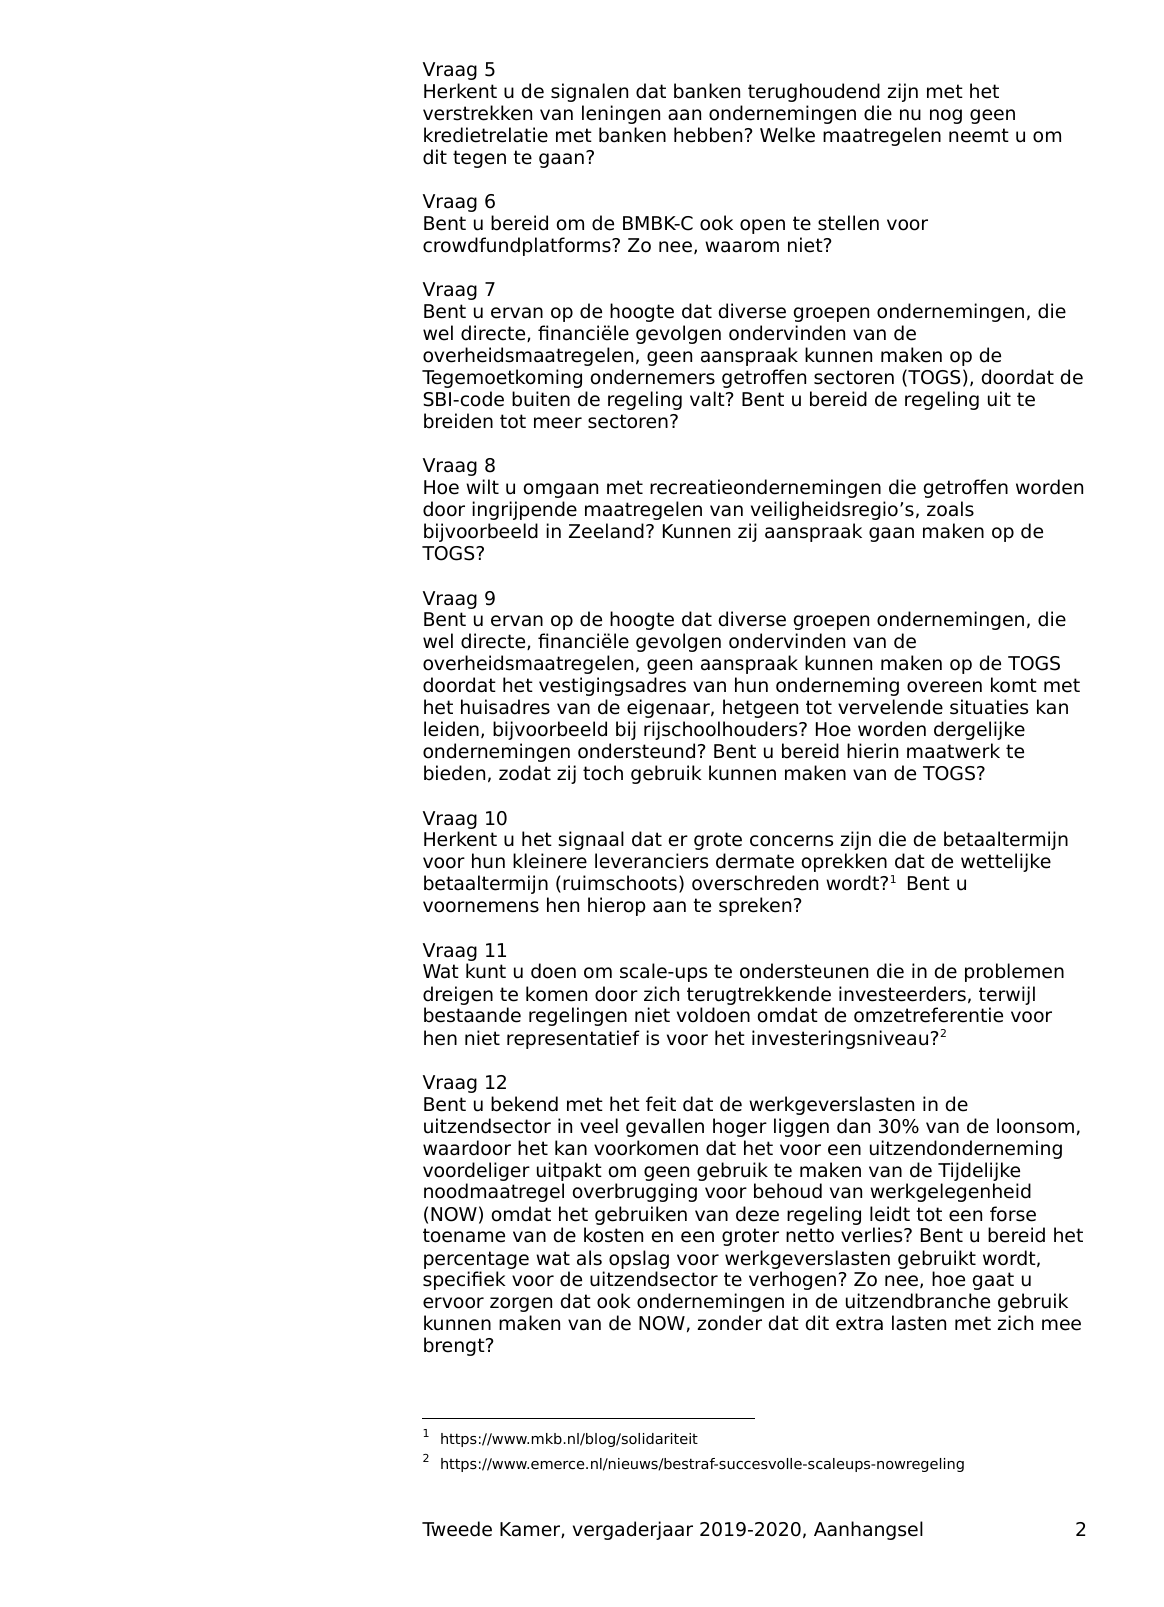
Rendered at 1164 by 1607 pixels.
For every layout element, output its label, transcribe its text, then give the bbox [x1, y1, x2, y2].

text Herkent u de signalen dat banken terughoudend zijn met het verstrekken van leningen aan ondernemingen die nu nog geen kredietrelatie met banken hebben? Welke maatregelen neemt u om dit tegen te gaan? [422, 81, 1087, 169]
text Bent u bekend met het feit dat de werkgeverslasten in de uitzendsector in veel gevallen hoger liggen dan 30% van de loonsom, waardoor het kan voorkomen dat het voor een uitzendonderneming voordeliger uitpakt om geen gebruik te maken van de Tijdelijke noodmaatregel overbrugging voor behoud van werkgelegenheid (NOW) omdat het gebruiken van deze regeling leidt tot een forse toename van de kosten en een groter netto verlies? Bent u bereid het percentage wat als opslag voor werkgeverslasten gebruikt wordt, specifiek voor de uitzendsector te verhogen? Zo nee, hoe gaat u ervoor zorgen dat ook ondernemingen in de uitzendbranche gebruik kunnen maken van de NOW, zonder dat dit extra lasten met zich mee brengt? [422, 1093, 1087, 1357]
text Vraag 5 [422, 59, 1087, 81]
text https://www.emerce.nl/nieuws/bestraf-succesvolle-scaleups-nowregeling [422, 1452, 1087, 1474]
text Bent u ervan op de hoogte dat diverse groepen ondernemingen, die wel directe, financiële gevolgen ondervinden van de overheidsmaatregelen, geen aanspraak kunnen maken op de TOGS doordat het vestigingsadres van hun onderneming overeen komt met het huisadres van de eigenaar, hetgeen tot vervelende situaties kan leiden, bijvoorbeeld bij rijschoolhouders? Hoe worden dergelijke ondernemingen ondersteund? Bent u bereid hierin maatwerk te bieden, zodat zij toch gebruik kunnen maken van de TOGS? [422, 609, 1087, 785]
text Vraag 12 [422, 1072, 1087, 1093]
text Hoe wilt u omgaan met recreatieondernemingen die getroffen worden door ingrijpende maatregelen van veiligheidsregio’s, zoals bijvoorbeeld in Zeeland? Kunnen zij aanspraak gaan maken op de TOGS? [422, 477, 1087, 565]
text Vraag 7 [422, 279, 1087, 301]
text Bent u ervan op de hoogte dat diverse groepen ondernemingen, die wel directe, financiële gevolgen ondervinden van de overheidsmaatregelen, geen aanspraak kunnen maken op de Tegemoetkoming ondernemers getroffen sectoren (TOGS), doordat de SBI-code buiten de regeling valt? Bent u bereid de regeling uit te breiden tot meer sectoren? [422, 301, 1087, 433]
text Vraag 11 [422, 939, 1087, 961]
text Wat kunt u doen om scale-ups te ondersteunen die in de problemen dreigen te komen door zich terugtrekkende investeerders, terwijl bestaande regelingen niet voldoen omdat de omzetreferentie voor hen niet representatief is voor het investeringsniveau? [422, 961, 1087, 1049]
text Vraag 9 [422, 587, 1087, 609]
text https://www.mkb.nl/blog/solidariteit [422, 1427, 1087, 1449]
text Vraag 6 [422, 191, 1087, 213]
text Vraag 10 [422, 807, 1087, 829]
text Herkent u het signaal dat er grote concerns zijn die de betaaltermijn voor hun kleinere leveranciers dermate oprekken dat de wettelijke betaaltermijn (ruimschoots) overschreden wordt? Bent u voornemens hen hierop aan te spreken? [422, 829, 1087, 917]
text Vraag 8 [422, 455, 1087, 477]
text Bent u bereid om de BMBK-C ook open te stellen voor crowdfundplatforms? Zo nee, waarom niet? [422, 213, 1087, 257]
